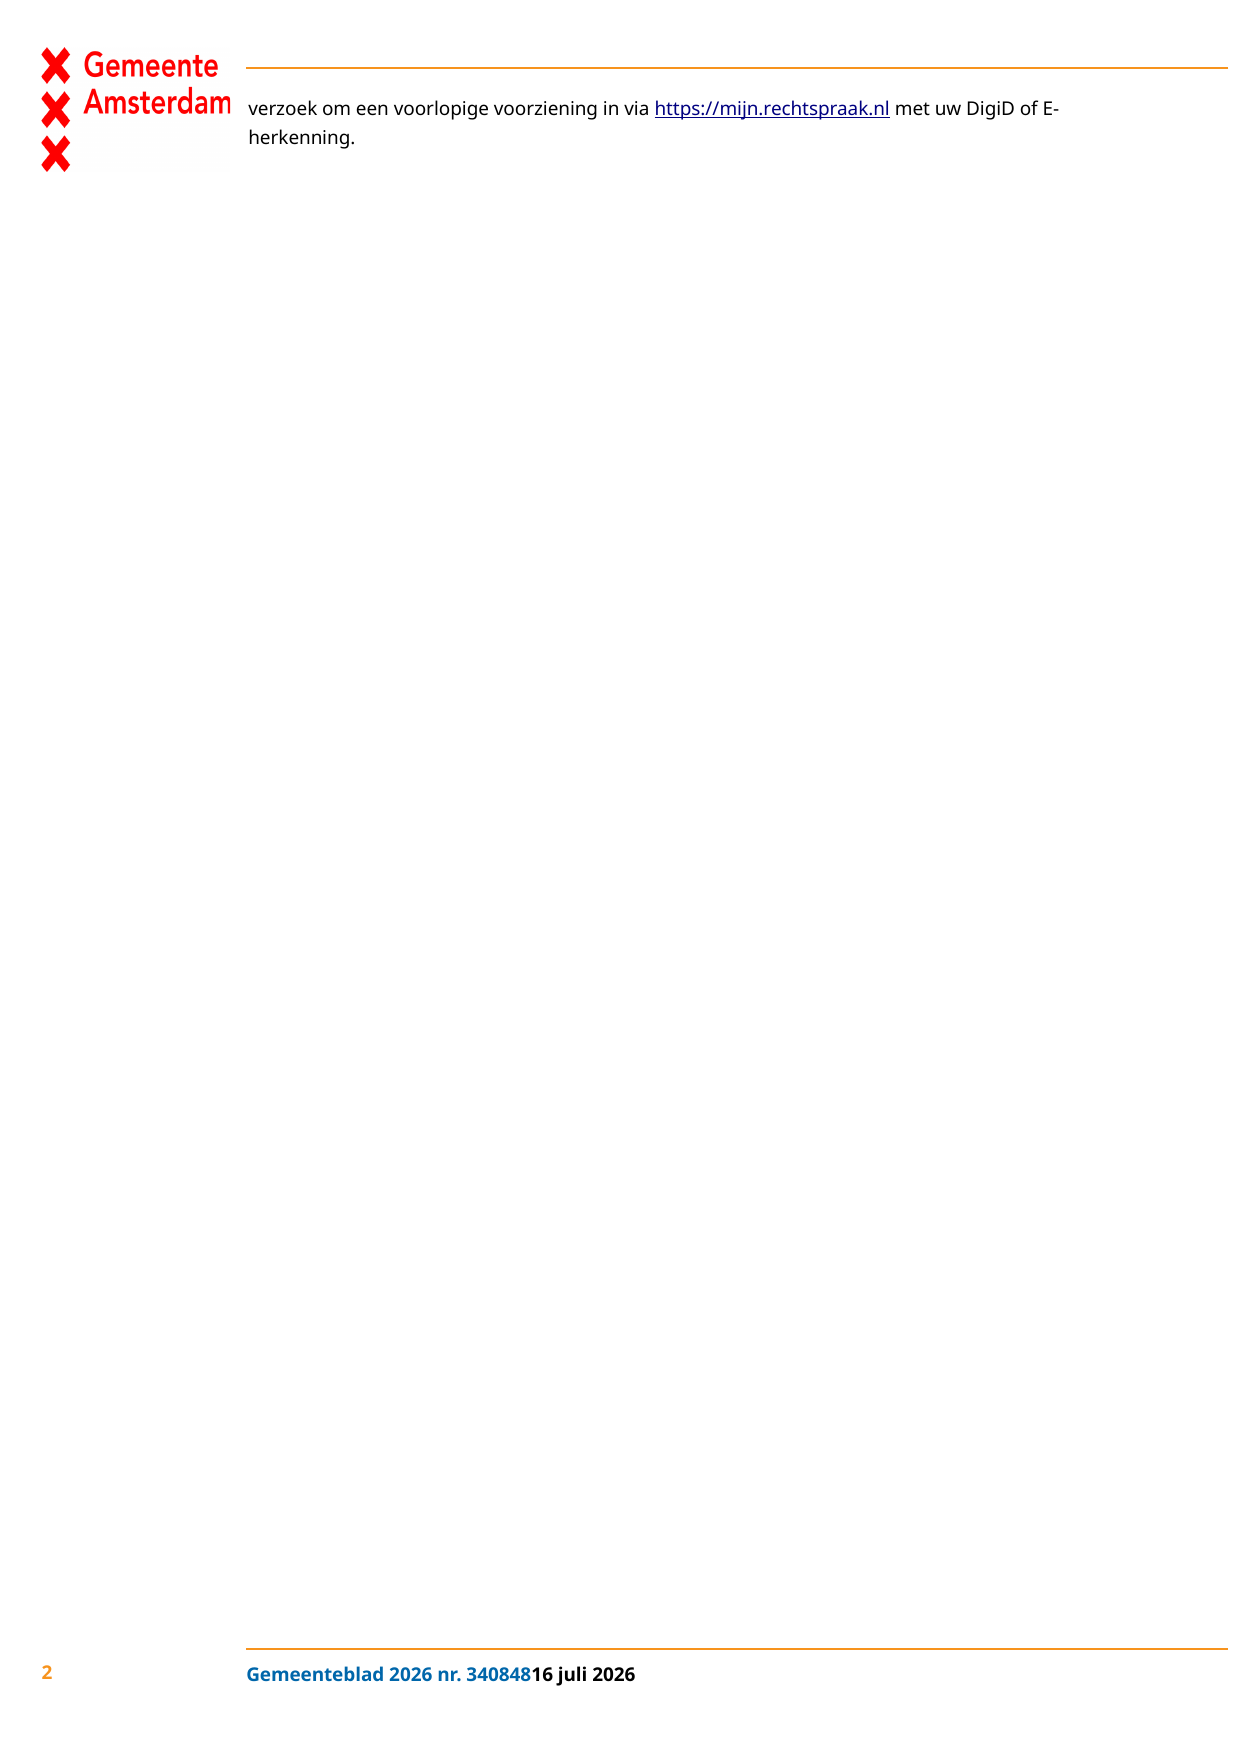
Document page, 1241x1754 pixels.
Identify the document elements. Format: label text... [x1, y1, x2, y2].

picture [41, 47, 231, 172]
text verzoek om een voorlopige voorziening in via https://mijn.rechtspraak.nl met uw DigiD of E-herkenning. [248, 95, 1152, 150]
